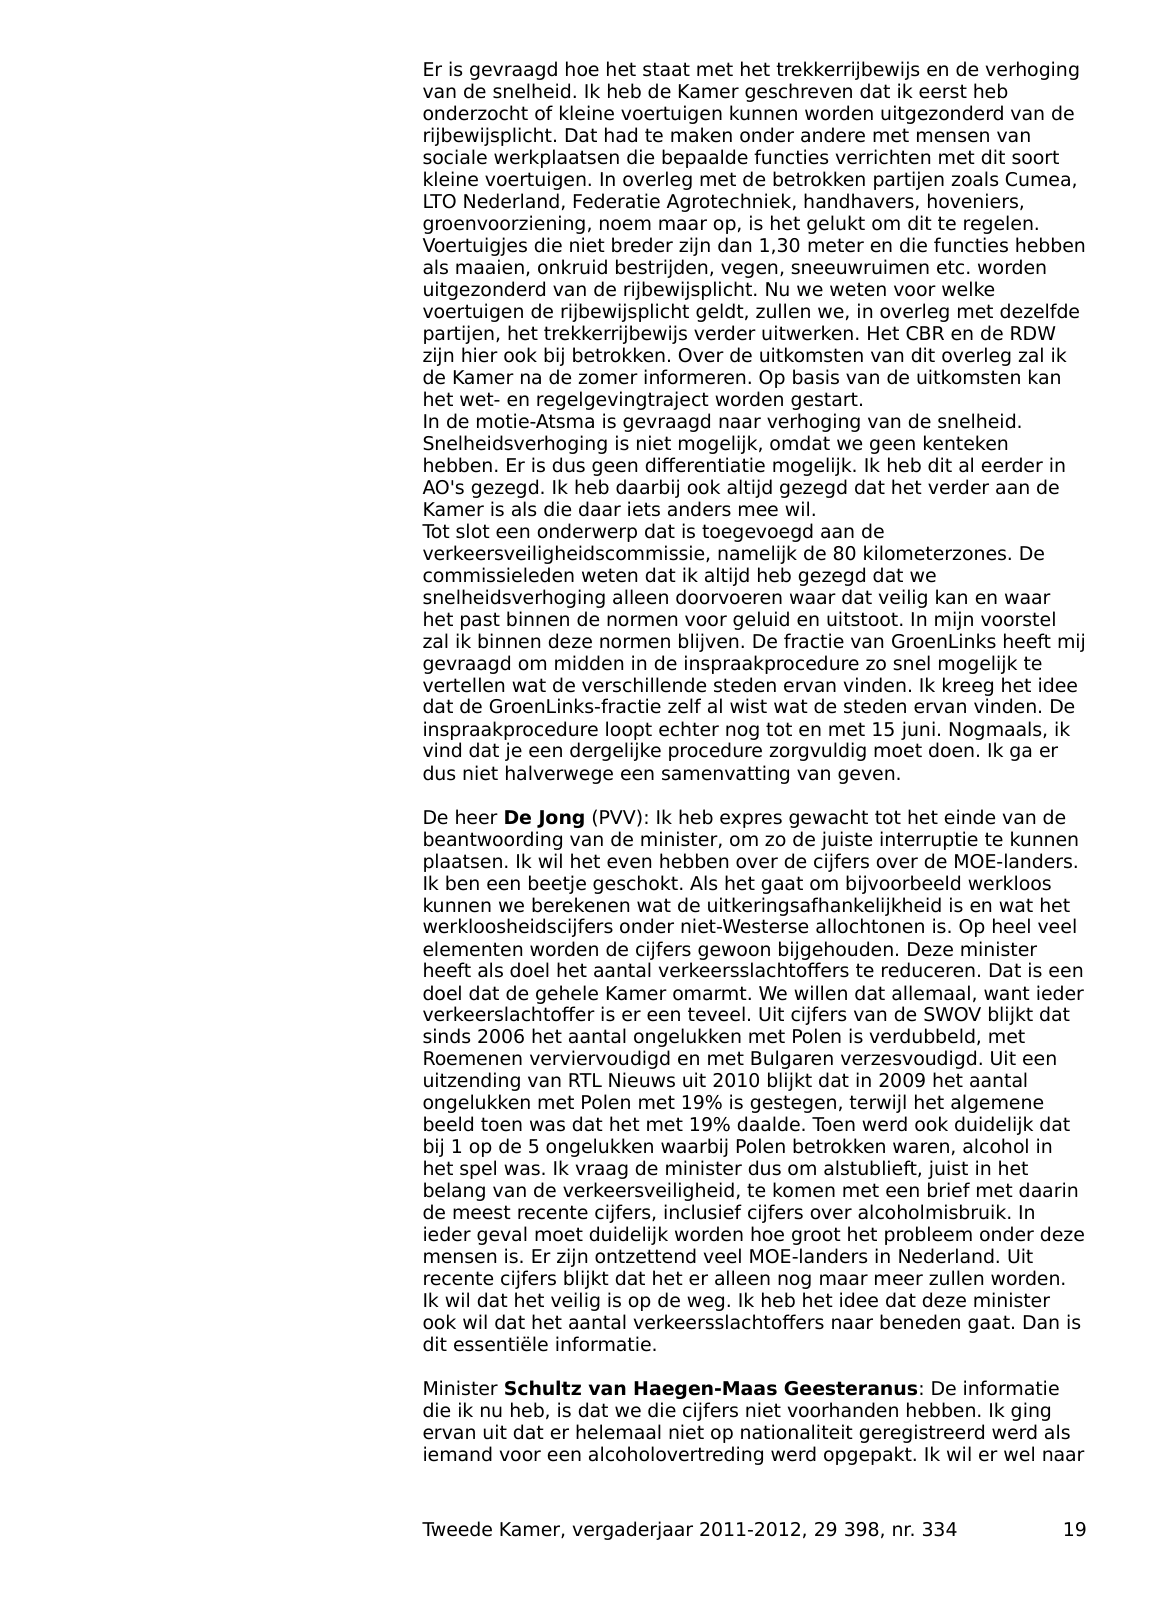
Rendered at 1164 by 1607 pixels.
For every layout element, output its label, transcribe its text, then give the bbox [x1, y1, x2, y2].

text Er is gevraagd hoe het staat met het trekkerrijbewijs en de verhoging van de snelheid. Ik heb de Kamer geschreven dat ik eerst heb onderzocht of kleine voertuigen kunnen worden uitgezonderd van de rijbewijsplicht. Dat had te maken onder andere met mensen van sociale werkplaatsen die bepaalde functies verrichten met dit soort kleine voertuigen. In overleg met de betrokken partijen zoals Cumea, LTO Nederland, Federatie Agrotechniek, handhavers, hoveniers, groenvoorziening, noem maar op, is het gelukt om dit te regelen. Voertuigjes die niet breder zijn dan 1,30 meter en die functies hebben als maaien, onkruid bestrijden, vegen, sneeuwruimen etc. worden uitgezonderd van de rijbewijsplicht. Nu we weten voor welke voertuigen de rijbewijsplicht geldt, zullen we, in overleg met dezelfde partijen, het trekkerrijbewijs verder uitwerken. Het CBR en de RDW zijn hier ook bij betrokken. Over de uitkomsten van dit overleg zal ik de Kamer na de zomer informeren. Op basis van de uitkomsten kan het wet- en regelgevingtraject worden gestart. [422, 59, 1087, 411]
text In de motie-Atsma is gevraagd naar verhoging van de snelheid. Snelheidsverhoging is niet mogelijk, omdat we geen kenteken hebben. Er is dus geen differentiatie mogelijk. Ik heb dit al eerder in AO's gezegd. Ik heb daarbij ook altijd gezegd dat het verder aan de Kamer is als die daar iets anders mee wil. [422, 411, 1087, 521]
text Tot slot een onderwerp dat is toegevoegd aan de verkeersveiligheidscommissie, namelijk de 80 kilometerzones. De commissieleden weten dat ik altijd heb gezegd dat we snelheidsverhoging alleen doorvoeren waar dat veilig kan en waar het past binnen de normen voor geluid en uitstoot. In mijn voorstel zal ik binnen deze normen blijven. De fractie van GroenLinks heeft mij gevraagd om midden in de inspraakprocedure zo snel mogelijk te vertellen wat de verschillende steden ervan vinden. Ik kreeg het idee dat de GroenLinks-fractie zelf al wist wat de steden ervan vinden. De inspraakprocedure loopt echter nog tot en met 15 juni. Nogmaals, ik vind dat je een dergelijke procedure zorgvuldig moet doen. Ik ga er dus niet halverwege een samenvatting van geven. [422, 521, 1087, 784]
text De heer De Jong (PVV): Ik heb expres gewacht tot het einde van de beantwoording van de minister, om zo de juiste interruptie te kunnen plaatsen. Ik wil het even hebben over de cijfers over de MOE-landers. Ik ben een beetje geschokt. Als het gaat om bijvoorbeeld werkloos kunnen we berekenen wat de uitkeringsafhankelijkheid is en wat het werkloosheidscijfers onder niet-Westerse allochtonen is. Op heel veel elementen worden de cijfers gewoon bijgehouden. Deze minister heeft als doel het aantal verkeersslachtoffers te reduceren. Dat is een doel dat de gehele Kamer omarmt. We willen dat allemaal, want ieder verkeerslachtoffer is er een teveel. Uit cijfers van de SWOV blijkt dat sinds 2006 het aantal ongelukken met Polen is verdubbeld, met Roemenen verviervoudigd en met Bulgaren verzesvoudigd. Uit een uitzending van RTL Nieuws uit 2010 blijkt dat in 2009 het aantal ongelukken met Polen met 19% is gestegen, terwijl het algemene beeld toen was dat het met 19% daalde. Toen werd ook duidelijk dat bij 1 op de 5 ongelukken waarbij Polen betrokken waren, alcohol in het spel was. Ik vraag de minister dus om alstublieft, juist in het belang van de verkeersveiligheid, te komen met een brief met daarin de meest recente cijfers, inclusief cijfers over alcoholmisbruik. In ieder geval moet duidelijk worden hoe groot het probleem onder deze mensen is. Er zijn ontzettend veel MOE-landers in Nederland. Uit recente cijfers blijkt dat het er alleen nog maar meer zullen worden. Ik wil dat het veilig is op de weg. Ik heb het idee dat deze minister ook wil dat het aantal verkeersslachtoffers naar beneden gaat. Dan is dit essentiële informatie. [422, 807, 1087, 1356]
text Minister Schultz van Haegen-Maas Geesteranus: De informatie die ik nu heb, is dat we die cijfers niet voorhanden hebben. Ik ging ervan uit dat er helemaal niet op nationaliteit geregistreerd werd als iemand voor een alcoholovertreding werd opgepakt. Ik wil er wel naar [422, 1378, 1087, 1466]
